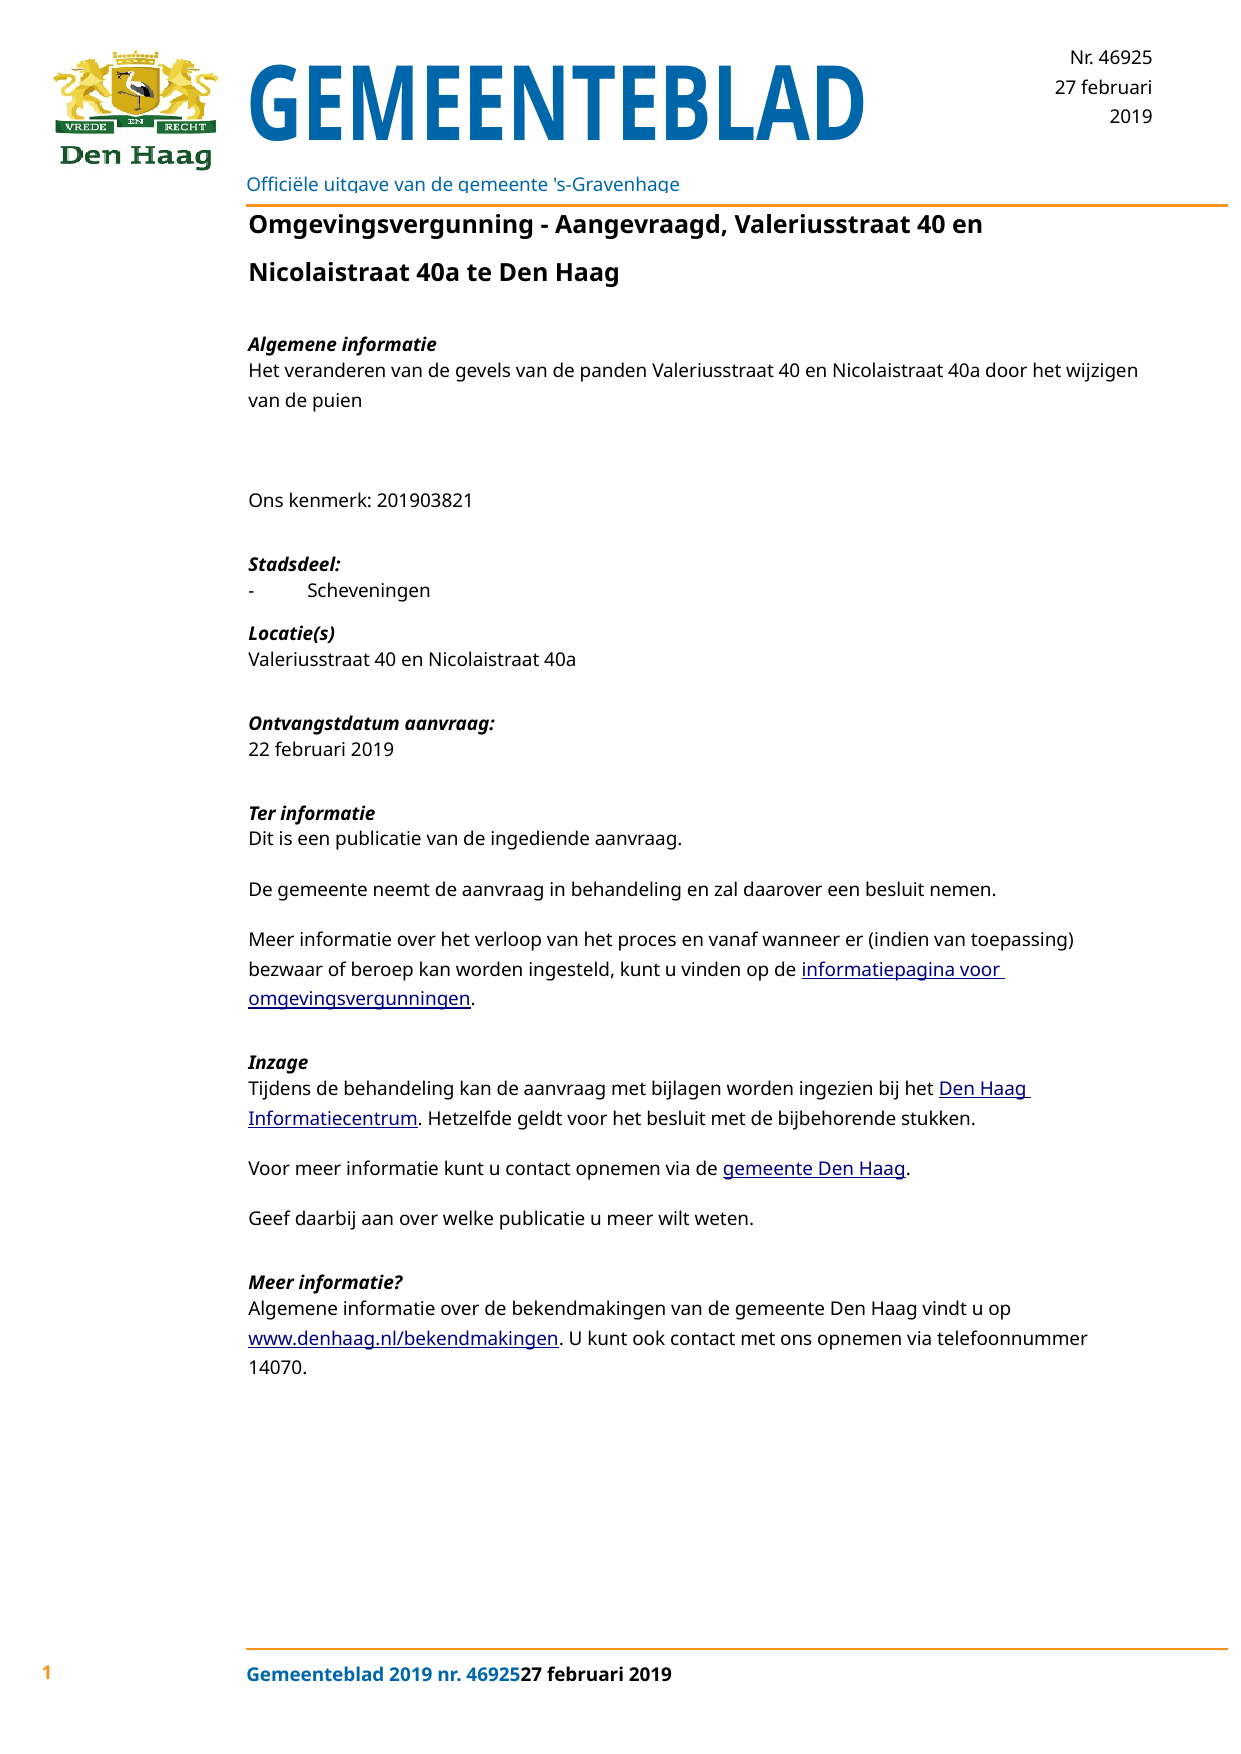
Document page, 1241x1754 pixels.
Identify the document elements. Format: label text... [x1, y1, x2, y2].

text De gemeente neemt de aanvraag in behandeling en zal daarover een besluit nemen. [248, 876, 1152, 902]
text 22 februari 2019 [248, 736, 1152, 762]
text Geef daarbij aan over welke publicatie u meer wilt weten. [248, 1206, 1152, 1231]
text Stadsdeel: [248, 552, 1152, 577]
text Dit is een publicatie van de ingediende aanvraag. [248, 826, 1152, 851]
text Algemene informatie over de bekendmakingen van de gemeente Den Haag vindt u op www.denhaag.nl/bekendmakingen. U kunt ook contact met ons opnemen via telefoonnummer 14070. [248, 1295, 1152, 1380]
text Algemene informatie [248, 331, 1152, 357]
text Meer informatie? [248, 1269, 1152, 1295]
text Ontvangstdatum aanvraag: [248, 710, 1152, 736]
text Valeriusstraat 40 en Nicolaistraat 40a [248, 646, 1152, 672]
text Meer informatie over het verloop van het proces en vanaf wanneer er (indien van toepassing) bezwaar of beroep kan worden ingesteld, kunt u vinden op de informatiepagina voor omgevingsvergunningen. [248, 926, 1152, 1011]
text Locatie(s) [248, 620, 1152, 646]
picture [41, 47, 231, 172]
text Voor meer informatie kunt u contact opnemen via de gemeente Den Haag. [248, 1155, 1152, 1181]
text Het veranderen van de gevels van de panden Valeriusstraat 40 en Nicolaistraat 40a door het wijzigen van de puien [248, 357, 1152, 412]
text Tijdens de behandeling kan de aanvraag met bijlagen worden ingezien bij het Den Haag Informatiecentrum. Hetzelfde geldt voor het besluit met de bijbehorende stukken. [248, 1075, 1152, 1131]
text Omgevingsvergunning - Aangevraagd, Valeriusstraat 40 en Nicolaistraat 40a te Den Haag [248, 207, 1152, 288]
text Inzage [248, 1049, 1152, 1075]
text Ter informatie [248, 800, 1152, 826]
list Scheveningen [248, 577, 1152, 603]
text Ons kenmerk: 201903821 [248, 488, 1152, 513]
